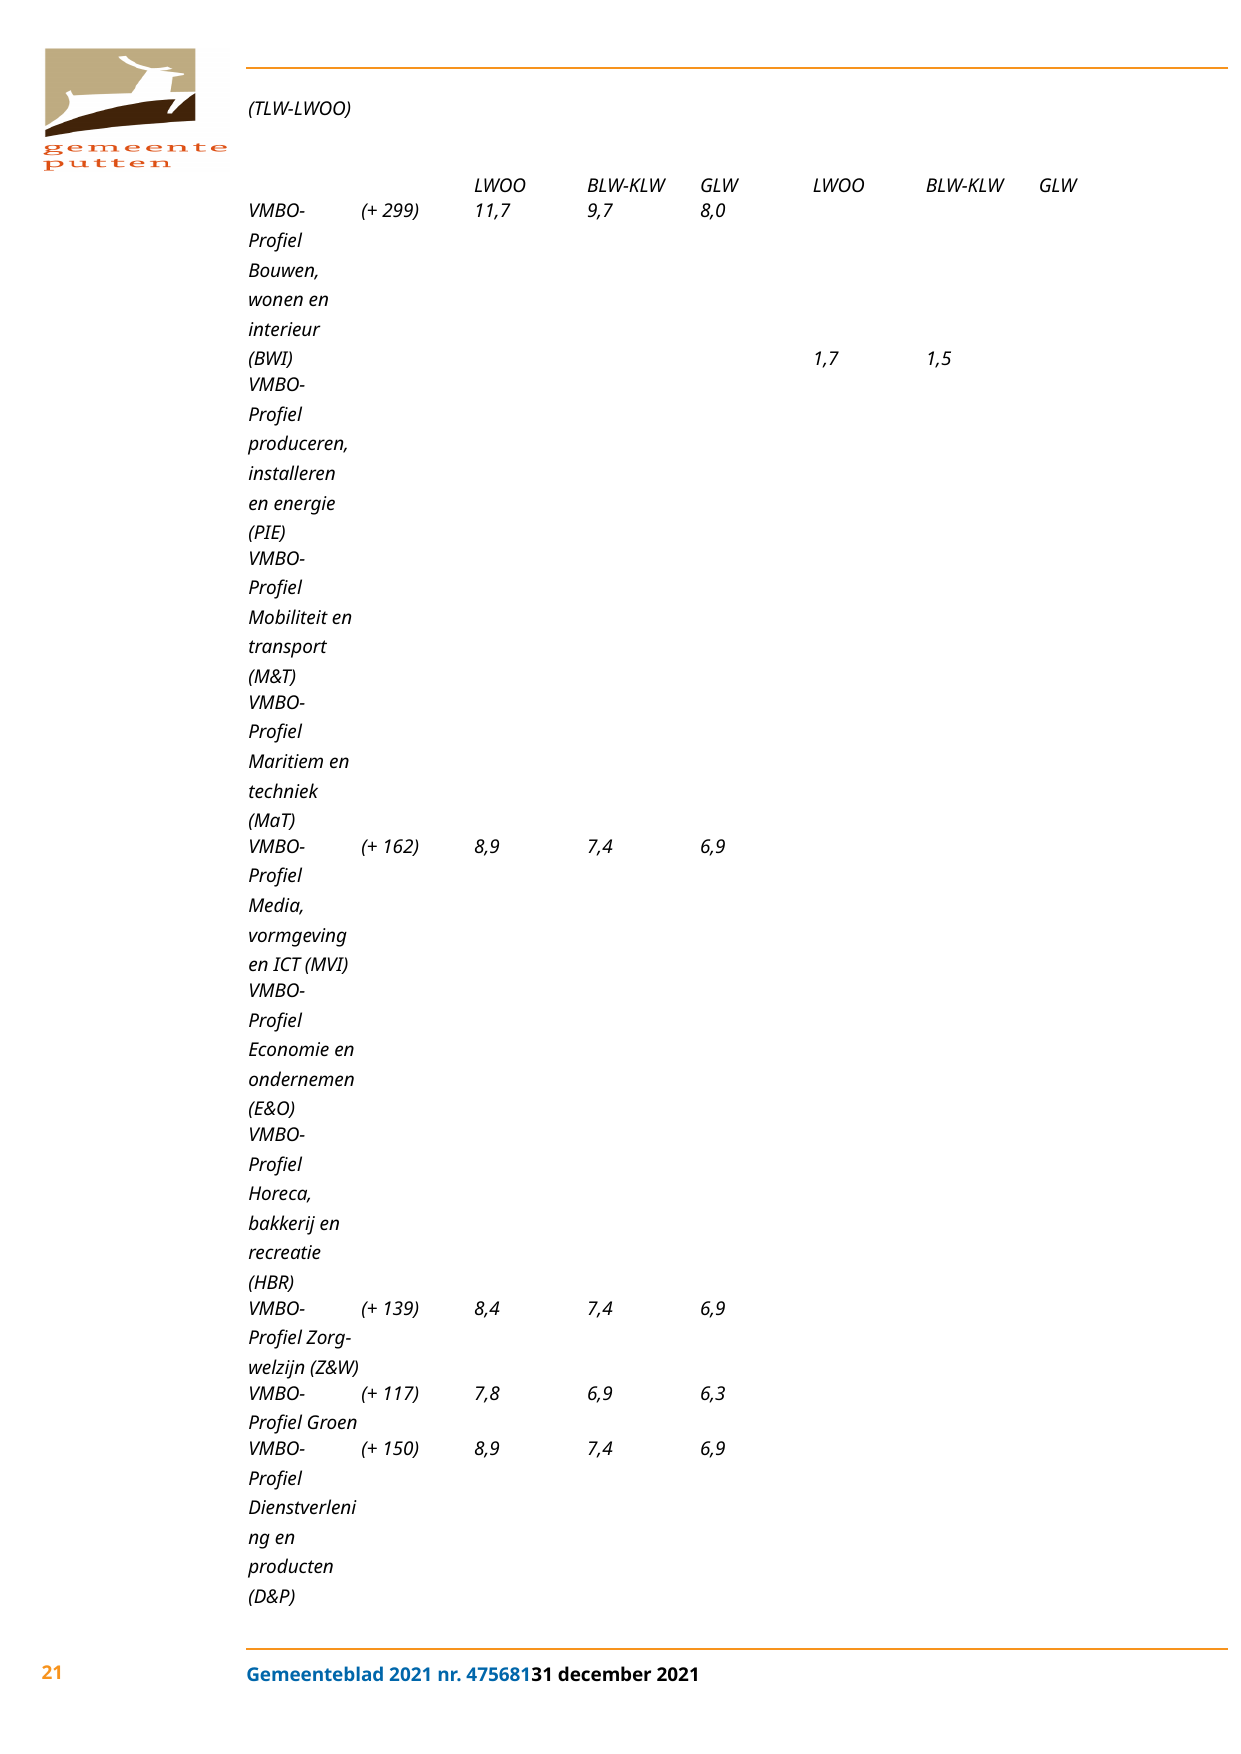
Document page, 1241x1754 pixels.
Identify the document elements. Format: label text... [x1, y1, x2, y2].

table_cell 7,4 [587, 833, 700, 1295]
table_cell [813, 95, 1038, 121]
table_cell (+ 299) [361, 198, 474, 833]
table_cell 6,9 [700, 833, 813, 1295]
table_cell VMBO- Profiel Bouwen, wonen en interieur (BWI) [248, 198, 361, 371]
table_cell 1,5 [926, 198, 1152, 1609]
table_cell 7,4 [587, 1295, 700, 1380]
table_cell BLW-KLW [587, 172, 700, 198]
table_cell [474, 95, 813, 121]
table_cell [1039, 121, 1152, 146]
table_cell VMBO- Profiel Horeca, bakkerij en recreatie (HBR) [248, 1121, 361, 1295]
table_cell [361, 146, 474, 172]
table_cell [474, 121, 587, 146]
table_cell [1039, 146, 1152, 172]
table_cell [813, 146, 926, 172]
table_cell 11,7 [474, 198, 587, 833]
table_cell [926, 146, 1038, 172]
table_cell 9,7 [587, 198, 700, 833]
table_cell 8,0 [700, 198, 813, 833]
table_cell BLW-KLW [926, 172, 1038, 198]
table_cell [587, 146, 700, 172]
table_cell 6,9 [587, 1380, 700, 1435]
table_cell LWOO [813, 172, 926, 198]
table_cell GLW [1039, 172, 1152, 198]
table_cell VMBO- Profiel Zorg-welzijn (Z&W) [248, 1295, 361, 1380]
table_cell [700, 146, 813, 172]
table_cell VMBO- Profiel Mobiliteit en transport (M&T) [248, 545, 361, 689]
table_cell (+ 162) [361, 833, 474, 1295]
table_cell VMBO- Profiel Groen [248, 1380, 361, 1435]
table_cell VMBO- Profiel Maritiem en techniek (MaT) [248, 689, 361, 833]
table_cell [813, 121, 926, 146]
table_cell VMBO- Profiel Media, vormgeving en ICT (MVI) [248, 833, 361, 977]
table_cell 8,9 [474, 833, 587, 1295]
table_cell [248, 121, 361, 146]
table_cell 7,4 [587, 1435, 700, 1609]
table_cell [248, 146, 361, 172]
table_cell VMBO- Profiel produceren, installeren en energie (PIE) [248, 371, 361, 545]
table_cell [700, 121, 813, 146]
table_cell 6,3 [700, 1380, 813, 1435]
table_cell [248, 172, 361, 198]
table_cell - [361, 95, 474, 121]
table_cell [361, 121, 474, 146]
table_cell 8,9 [474, 1435, 587, 1609]
table_cell 1,7 [813, 198, 926, 1609]
table_cell [587, 121, 700, 146]
table_cell (TLW-LWOO) [248, 95, 361, 121]
table_cell 6,9 [700, 1295, 813, 1380]
table_cell (+ 150) [361, 1435, 474, 1609]
table_cell (+ 117) [361, 1380, 474, 1435]
table_cell (+ 139) [361, 1295, 474, 1380]
table_cell 7,8 [474, 1380, 587, 1435]
table_cell 6,9 [700, 1435, 813, 1609]
table_cell LWOO [474, 172, 587, 198]
table_cell [474, 146, 587, 172]
picture [41, 47, 231, 172]
table_cell VMBO- Profiel Economie en ondernemen (E&O) [248, 977, 361, 1121]
table_cell [926, 121, 1038, 146]
table_cell 8,4 [474, 1295, 587, 1380]
table_cell [361, 172, 474, 198]
table_cell VMBO- Profiel Dienstverlening en producten (D&P) [248, 1435, 361, 1609]
table_cell GLW [700, 172, 813, 198]
